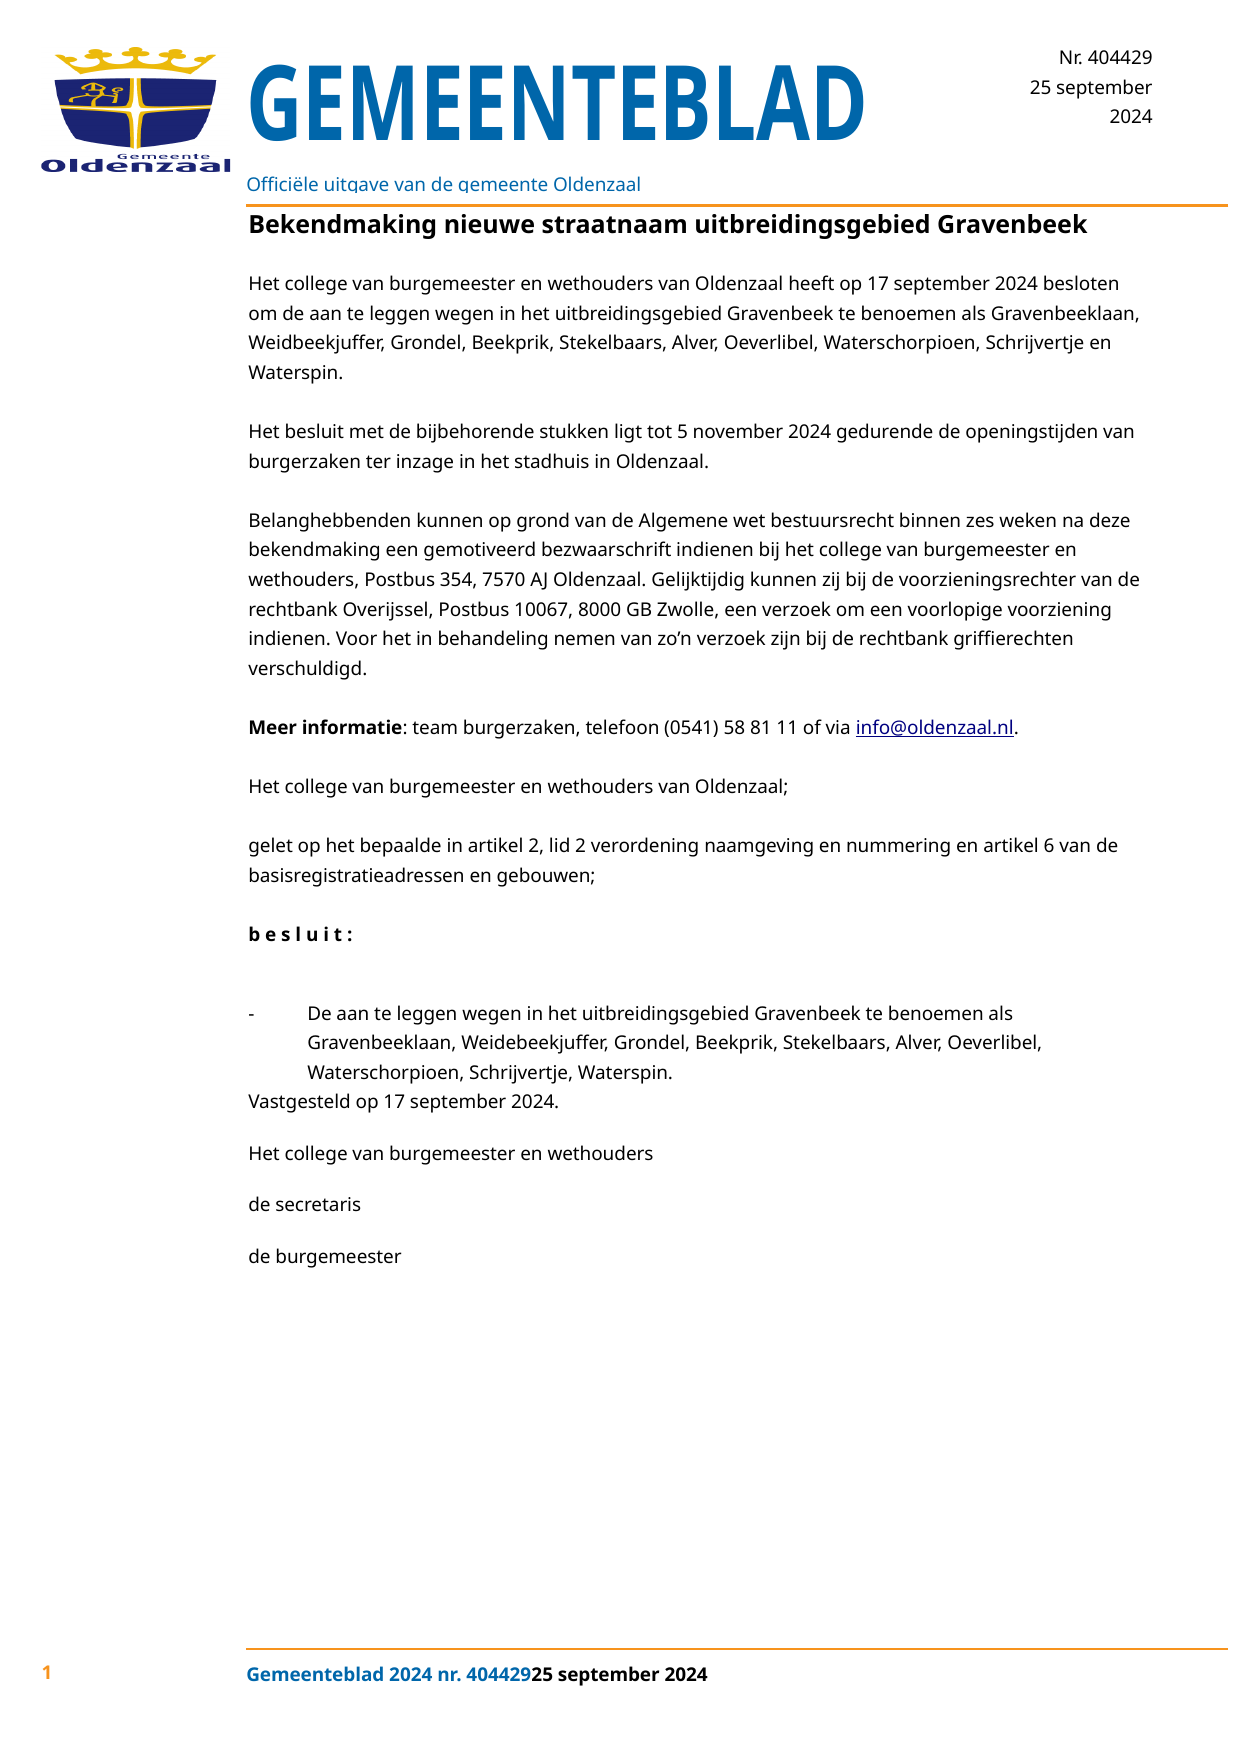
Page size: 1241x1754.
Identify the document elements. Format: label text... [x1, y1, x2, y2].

text Het besluit met de bijbehorende stukken ligt tot 5 november 2024 gedurende de openingstijden van burgerzaken ter inzage in het stadhuis in Oldenzaal. [248, 418, 1152, 473]
text Meer informatie: team burgerzaken, telefoon (0541) 58 81 11 of via info@oldenzaal.nl. [248, 714, 1152, 740]
text de secretaris [248, 1192, 1152, 1217]
list De aan te leggen wegen in het uitbreidingsgebied Gravenbeek te benoemen als Gravenbeeklaan, Weidebeekjuffer, Grondel, Beekprik, Stekelbaars, Alver, Oeverlibel, Waterschorpioen, Schrijvertje, Waterspin. [248, 1000, 1152, 1085]
picture [41, 47, 231, 172]
text Vastgesteld op 17 september 2024. [248, 1089, 1152, 1114]
text de burgemeester [248, 1243, 1152, 1269]
text b e s l u i t : [248, 921, 1152, 947]
text Het college van burgemeester en wethouders van Oldenzaal; [248, 773, 1152, 799]
text gelet op het bepaalde in artikel 2, lid 2 verordening naamgeving en nummering en artikel 6 van de basisregistratieadressen en gebouwen; [248, 832, 1152, 888]
text Het college van burgemeester en wethouders van Oldenzaal heeft op 17 september 2024 besloten om de aan te leggen wegen in het uitbreidingsgebied Gravenbeek te benoemen als Gravenbeeklaan, Weidbeekjuffer, Grondel, Beekprik, Stekelbaars, Alver, Oeverlibel, Waterschorpioen, Schrijvertje en Waterspin. [248, 270, 1152, 385]
text Het college van burgemeester en wethouders [248, 1140, 1152, 1166]
text Belanghebbenden kunnen op grond van de Algemene wet bestuursrecht binnen zes weken na deze bekendmaking een gemotiveerd bezwaarschrift indienen bij het college van burgemeester en wethouders, Postbus 354, 7570 AJ Oldenzaal. Gelijktijdig kunnen zij bij de voorzieningsrechter van de rechtbank Overijssel, Postbus 10067, 8000 GB Zwolle, een verzoek om een voorlopige voorziening indienen. Voor het in behandeling nemen van zo’n verzoek zijn bij de rechtbank griffierechten verschuldigd. [248, 507, 1152, 681]
text Bekendmaking nieuwe straatnaam uitbreidingsgebied Gravenbeek [248, 207, 1152, 241]
